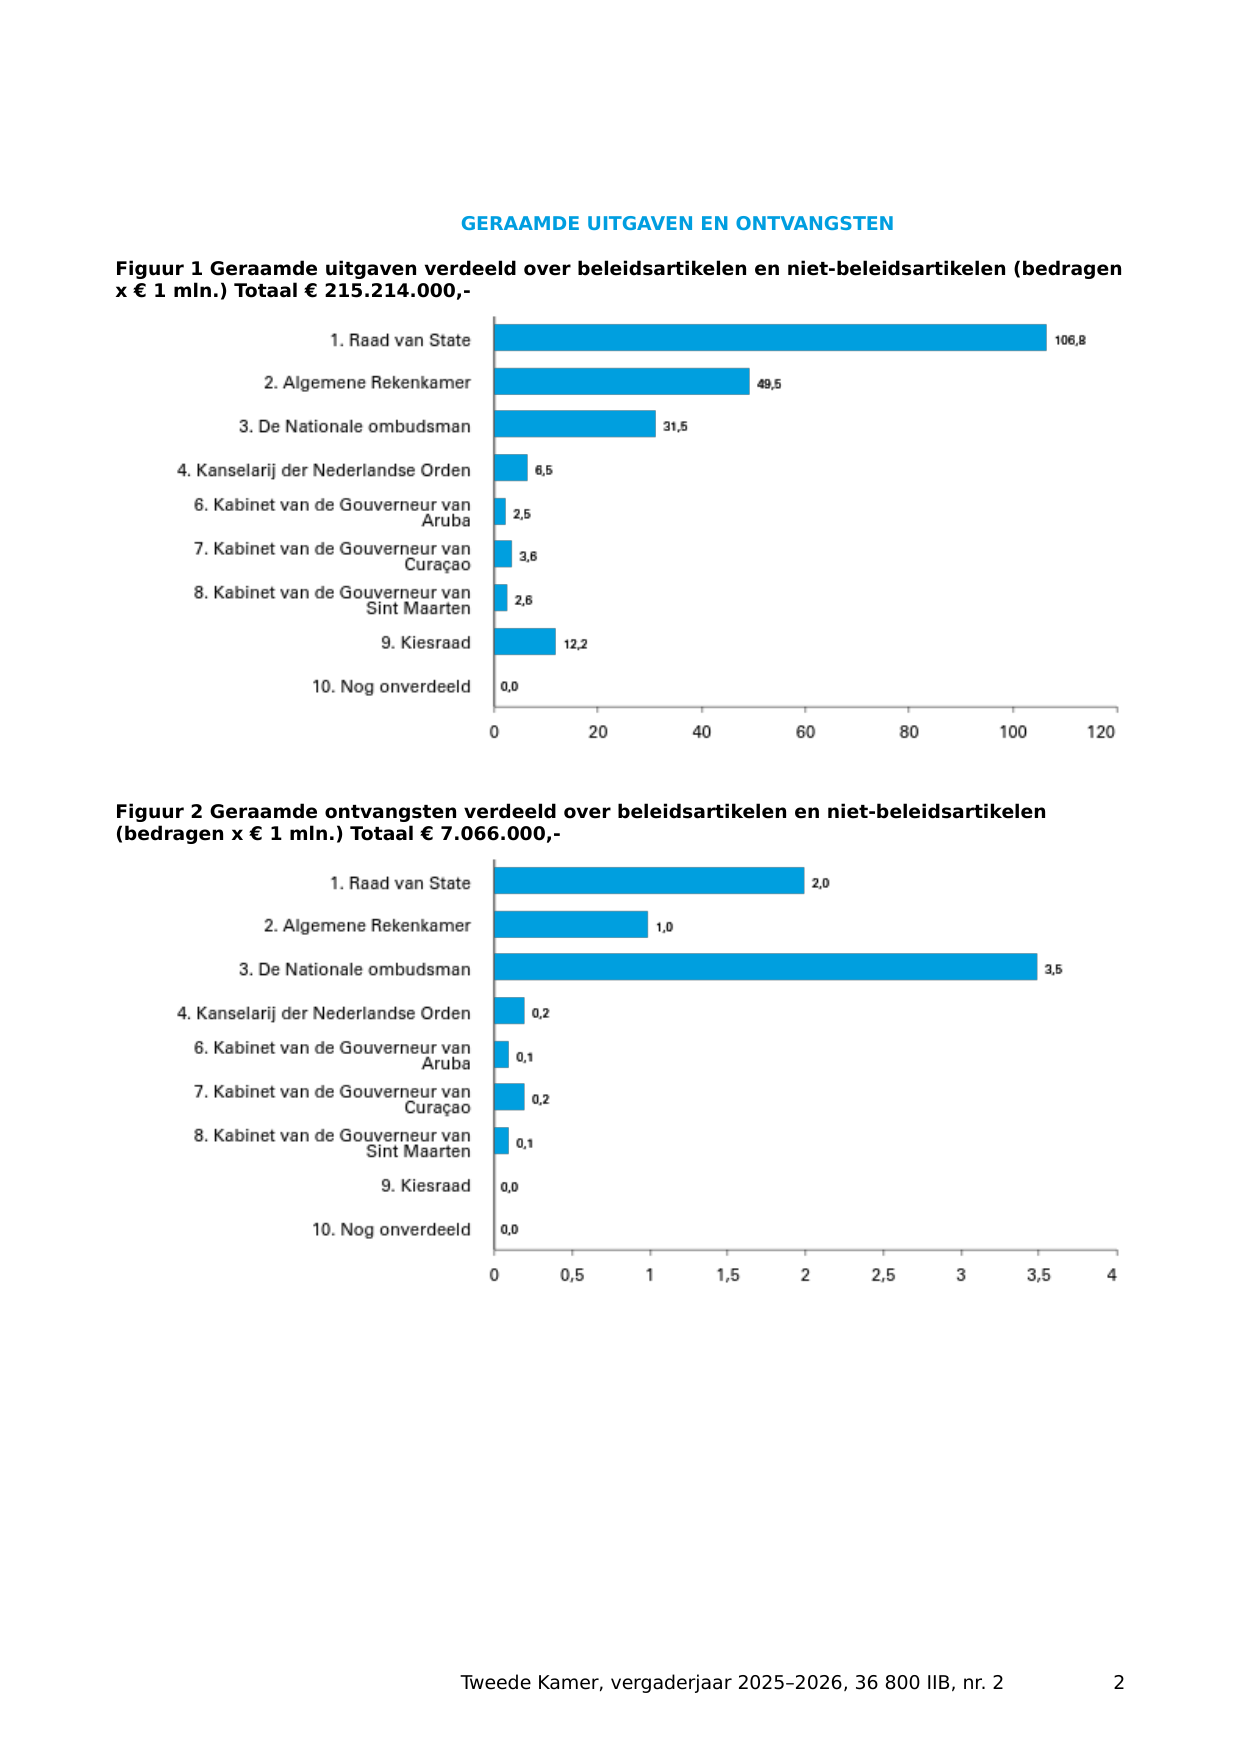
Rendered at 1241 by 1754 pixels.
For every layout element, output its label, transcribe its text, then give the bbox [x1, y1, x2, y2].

title Figuur 1 Geraamde uitgaven verdeeld over beleidsartikelen en niet-beleidsartikelen (bedragen x € 1 mln.) Totaal € 215.214.000,- [115, 258, 1125, 302]
title Geraamde uitgaven en ontvangsten [461, 213, 1125, 235]
title Figuur 2 Geraamde ontvangsten verdeeld over beleidsartikelen en niet-beleidsartikelen (bedragen x € 1 mln.) Totaal € 7.066.000,- [115, 801, 1125, 844]
